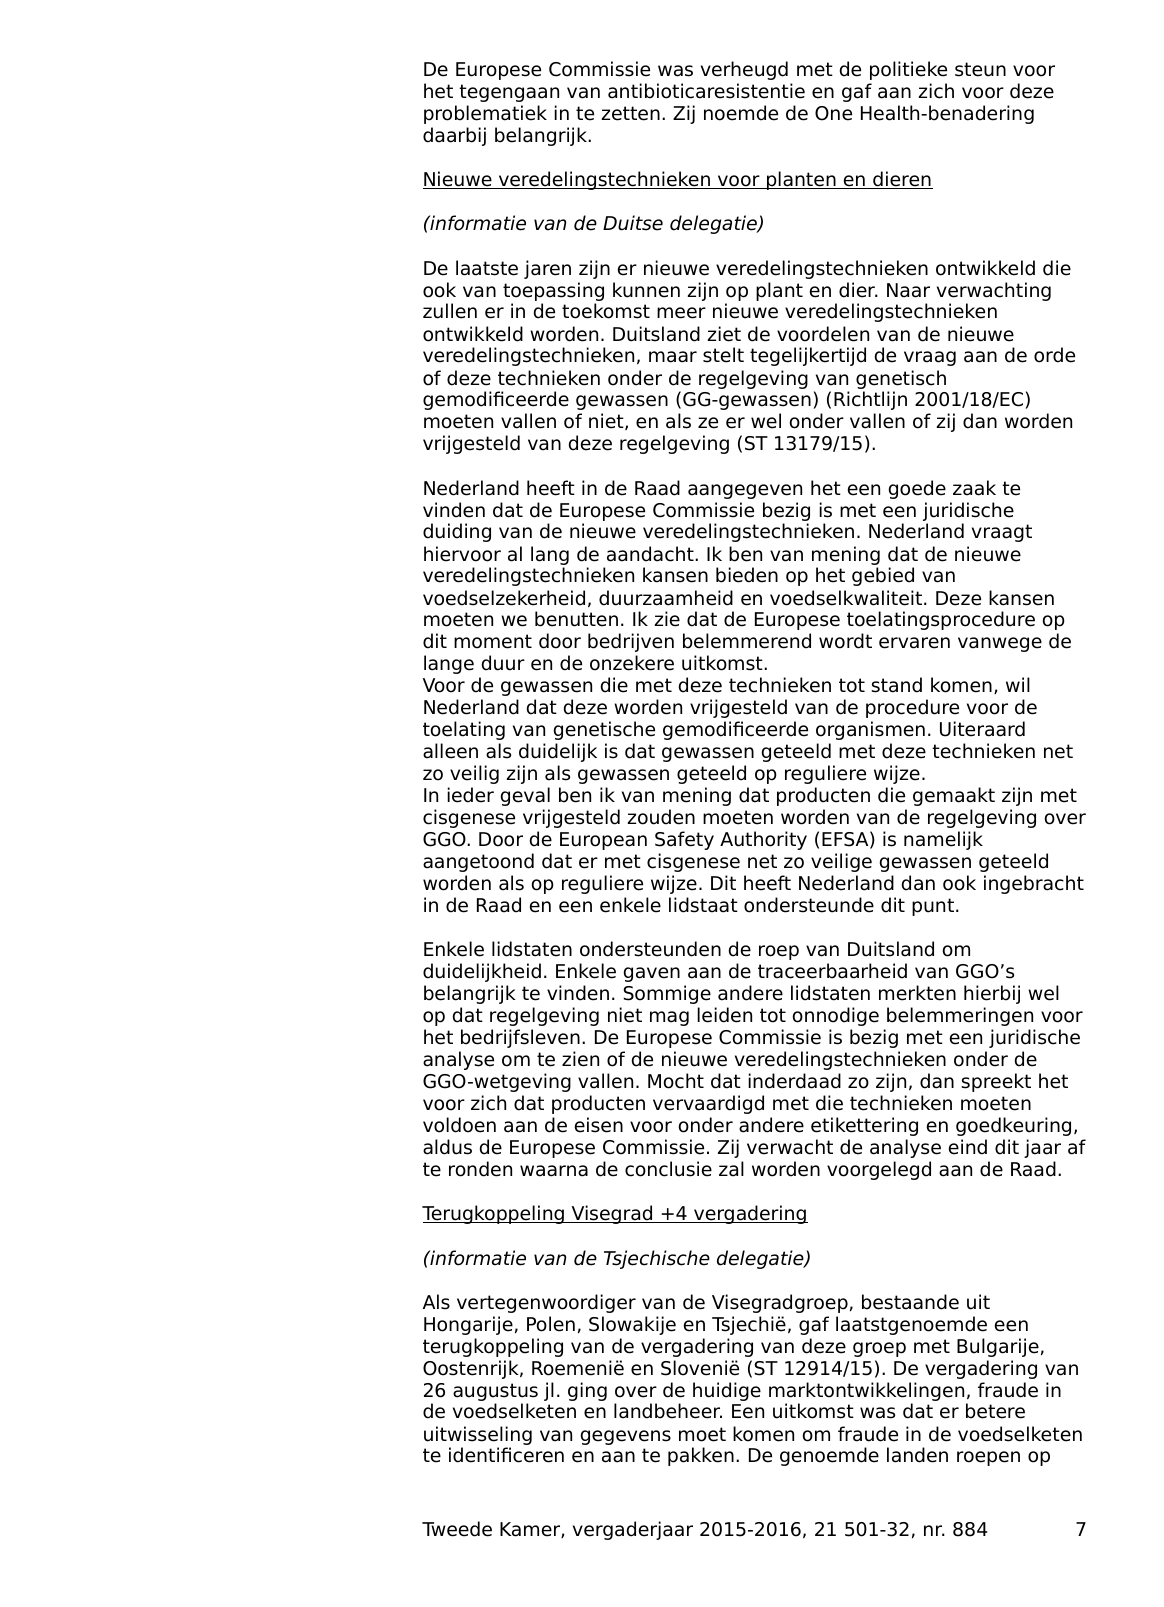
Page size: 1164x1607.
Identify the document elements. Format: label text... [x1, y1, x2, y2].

subtitle Nieuwe veredelingstechnieken voor planten en dieren [422, 169, 1087, 191]
subtitle (informatie van de Duitse delegatie) [422, 213, 1087, 235]
text De laatste jaren zijn er nieuwe veredelingstechnieken ontwikkeld die ook van toepassing kunnen zijn op plant en dier. Naar verwachting zullen er in de toekomst meer nieuwe veredelingstechnieken ontwikkeld worden. Duitsland ziet de voordelen van de nieuwe veredelingstechnieken, maar stelt tegelijkertijd de vraag aan de orde of deze technieken onder de regelgeving van genetisch gemodificeerde gewassen (GG-gewassen) (Richtlijn 2001/18/EC) moeten vallen of niet, en als ze er wel onder vallen of zij dan worden vrijgesteld van deze regelgeving (ST 13179/15). [422, 257, 1087, 455]
text In ieder geval ben ik van mening dat producten die gemaakt zijn met cisgenese vrijgesteld zouden moeten worden van de regelgeving over GGO. Door de European Safety Authority (EFSA) is namelijk aangetoond dat er met cisgenese net zo veilige gewassen geteeld worden als op reguliere wijze. Dit heeft Nederland dan ook ingebracht in de Raad en een enkele lidstaat ondersteunde dit punt. [422, 785, 1087, 917]
subtitle (informatie van de Tsjechische delegatie) [422, 1247, 1087, 1269]
text Voor de gewassen die met deze technieken tot stand komen, wil Nederland dat deze worden vrijgesteld van de procedure voor de toelating van genetische gemodificeerde organismen. Uiteraard alleen als duidelijk is dat gewassen geteeld met deze technieken net zo veilig zijn als gewassen geteeld op reguliere wijze. [422, 675, 1087, 785]
text Als vertegenwoordiger van de Visegradgroep, bestaande uit Hongarije, Polen, Slowakije en Tsjechië, gaf laatstgenoemde een terugkoppeling van de vergadering van deze groep met Bulgarije, Oostenrijk, Roemenië en Slovenië (ST 12914/15). De vergadering van 26 augustus jl. ging over de huidige marktontwikkelingen, fraude in de voedselketen en landbeheer. Een uitkomst was dat er betere uitwisseling van gegevens moet komen om fraude in de voedselketen te identificeren en aan te pakken. De genoemde landen roepen op [422, 1292, 1087, 1467]
text Enkele lidstaten ondersteunden de roep van Duitsland om duidelijkheid. Enkele gaven aan de traceerbaarheid van GGO’s belangrijk te vinden. Sommige andere lidstaten merkten hierbij wel op dat regelgeving niet mag leiden tot onnodige belemmeringen voor het bedrijfsleven. De Europese Commissie is bezig met een juridische analyse om te zien of de nieuwe veredelingstechnieken onder de GGO-wetgeving vallen. Mocht dat inderdaad zo zijn, dan spreekt het voor zich dat producten vervaardigd met die technieken moeten voldoen aan de eisen voor onder andere etikettering en goedkeuring, aldus de Europese Commissie. Zij verwacht de analyse eind dit jaar af te ronden waarna de conclusie zal worden voorgelegd aan de Raad. [422, 939, 1087, 1181]
text De Europese Commissie was verheugd met de politieke steun voor het tegengaan van antibioticaresistentie en gaf aan zich voor deze problematiek in te zetten. Zij noemde de One Health-benadering daarbij belangrijk. [422, 59, 1087, 147]
subtitle Terugkoppeling Visegrad +4 vergadering [422, 1203, 1087, 1225]
text Nederland heeft in de Raad aangegeven het een goede zaak te vinden dat de Europese Commissie bezig is met een juridische duiding van de nieuwe veredelingstechnieken. Nederland vraagt hiervoor al lang de aandacht. Ik ben van mening dat de nieuwe veredelingstechnieken kansen bieden op het gebied van voedselzekerheid, duurzaamheid en voedselkwaliteit. Deze kansen moeten we benutten. Ik zie dat de Europese toelatingsprocedure op dit moment door bedrijven belemmerend wordt ervaren vanwege de lange duur en de onzekere uitkomst. [422, 477, 1087, 675]
